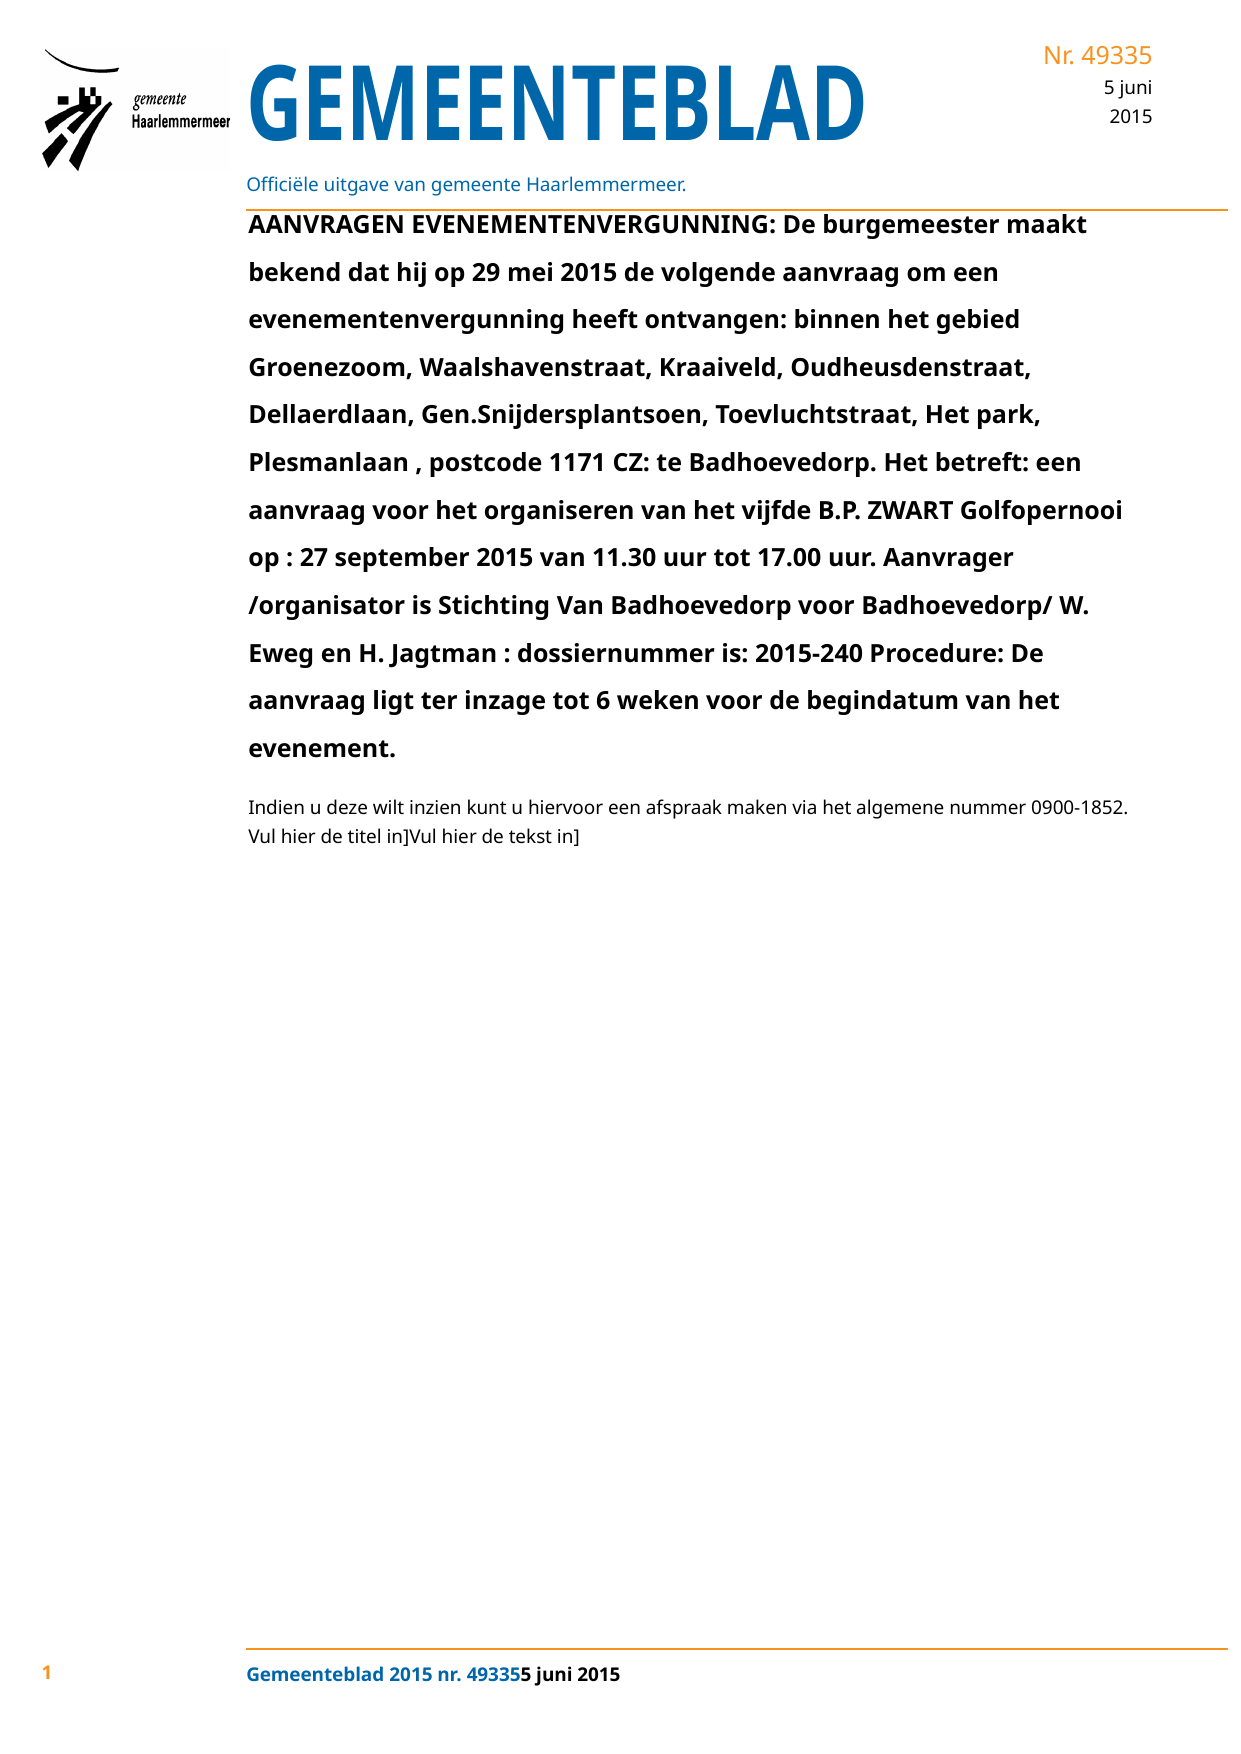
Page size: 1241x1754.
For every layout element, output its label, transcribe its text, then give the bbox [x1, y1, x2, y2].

picture [41, 47, 231, 172]
text Indien u deze wilt inzien kunt u hiervoor een afspraak maken via het algemene nummer 0900-1852. Vul hier de titel in]Vul hier de tekst in] [248, 794, 1152, 849]
text AANVRAGEN EVENEMENTENVERGUNNING: De burgemeester maakt bekend dat hij op 29 mei 2015 de volgende aanvraag om een evenementenvergunning heeft ontvangen: binnen het gebied Groenezoom, Waalshavenstraat, Kraaiveld, Oudheusdenstraat, Dellaerdlaan, Gen.Snijdersplantsoen, Toevluchtstraat, Het park, Plesmanlaan , postcode 1171 CZ: te Badhoevedorp. Het betreft: een aanvraag voor het organiseren van het vijfde B.P. ZWART Golfopernooi op : 27 september 2015 van 11.30 uur tot 17.00 uur. Aanvrager /organisator is Stichting Van Badhoevedorp voor Badhoevedorp/ W. Eweg en H. Jagtman : dossiernummer is: 2015-240 Procedure: De aanvraag ligt ter inzage tot 6 weken voor de begindatum van het evenement. [248, 211, 1152, 764]
